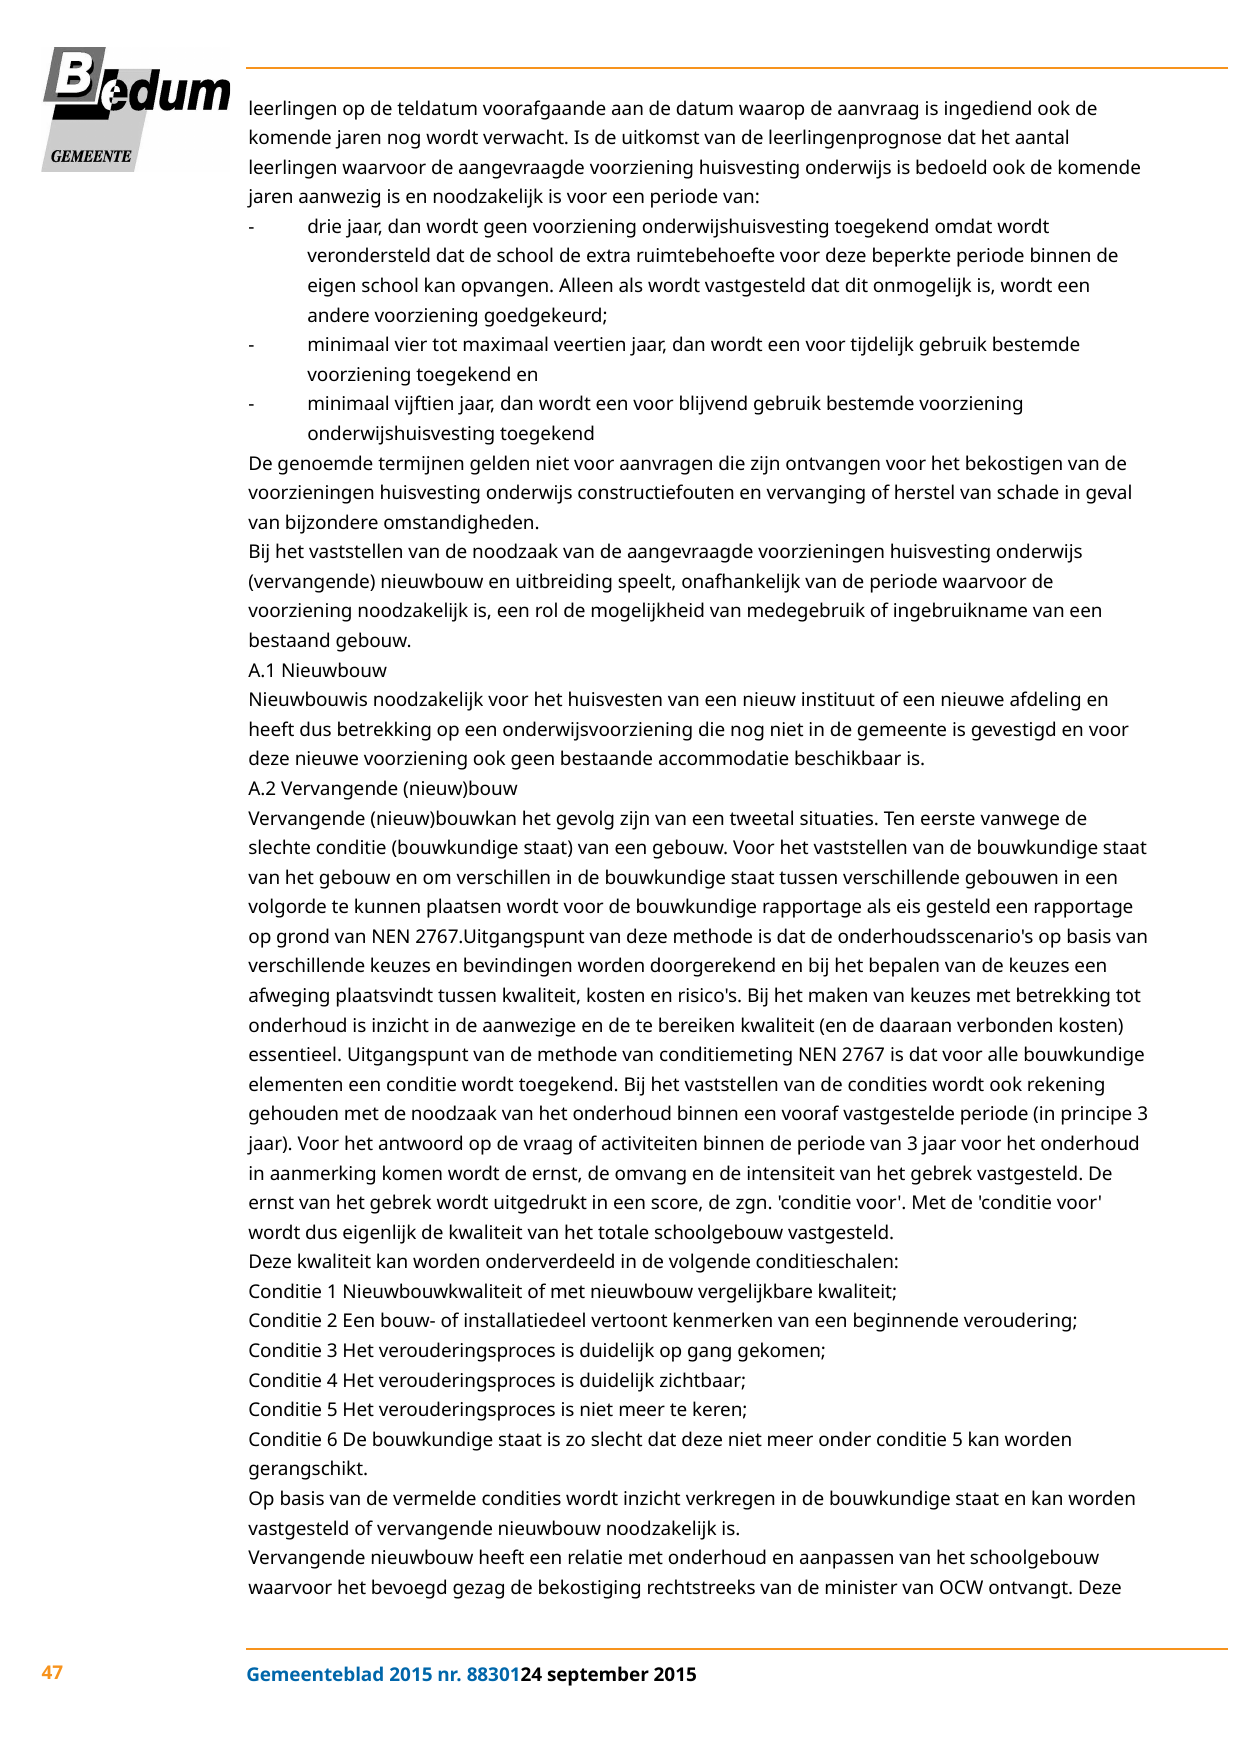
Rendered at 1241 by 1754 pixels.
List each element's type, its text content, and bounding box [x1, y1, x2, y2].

text Conditie 6 De bouwkundige staat is zo slecht dat deze niet meer onder conditie 5 kan worden gerangschikt. [248, 1426, 1152, 1481]
text Deze kwaliteit kan worden onderverdeeld in de volgende conditieschalen: [248, 1248, 1152, 1274]
text Op basis van de vermelde condities wordt inzicht verkregen in de bouwkundige staat en kan worden vastgesteld of vervangende nieuwbouw noodzakelijk is. [248, 1485, 1152, 1541]
text Nieuwbouwis noodzakelijk voor het huisvesten van een nieuw instituut of een nieuwe afdeling en heeft dus betrekking op een onderwijsvoorziening die nog niet in de gemeente is gevestigd en voor deze nieuwe voorziening ook geen bestaande accommodatie beschikbaar is. [248, 686, 1152, 771]
text Conditie 1 Nieuwbouwkwaliteit of met nieuwbouw vergelijkbare kwaliteit; [248, 1278, 1152, 1304]
picture [41, 47, 231, 172]
text Conditie 4 Het verouderingsproces is duidelijk zichtbaar; [248, 1367, 1152, 1393]
text Vervangende nieuwbouw heeft een relatie met onderhoud en aanpassen van het schoolgebouw waarvoor het bevoegd gezag de bekostiging rechtstreeks van de minister van OCW ontvangt. Deze [248, 1544, 1152, 1600]
text Vervangende (nieuw)bouwkan het gevolg zijn van een tweetal situaties. Ten eerste vanwege de slechte conditie (bouwkundige staat) van een gebouw. Voor het vaststellen van de bouwkundige staat van het gebouw en om verschillen in de bouwkundige staat tussen verschillende gebouwen in een volgorde te kunnen plaatsen wordt voor de bouwkundige rapportage als eis gesteld een rapportage op grond van NEN 2767.Uitgangspunt van deze methode is dat de onderhoudsscenario's op basis van verschillende keuzes en bevindingen worden doorgerekend en bij het bepalen van de keuzes een afweging plaatsvindt tussen kwaliteit, kosten en risico's. Bij het maken van keuzes met betrekking tot onderhoud is inzicht in de aanwezige en de te bereiken kwaliteit (en de daaraan verbonden kosten) essentieel. Uitgangspunt van de methode van conditiemeting NEN 2767 is dat voor alle bouwkundige elementen een conditie wordt toegekend. Bij het vaststellen van de condities wordt ook rekening gehouden met de noodzaak van het onderhoud binnen een vooraf vastgestelde periode (in principe 3 jaar). Voor het antwoord op de vraag of activiteiten binnen de periode van 3 jaar voor het onderhoud in aanmerking komen wordt de ernst, de omvang en de intensiteit van het gebrek vastgesteld. De ernst van het gebrek wordt uitgedrukt in een score, de zgn. 'conditie voor'. Met de 'conditie voor' wordt dus eigenlijk de kwaliteit van het totale schoolgebouw vastgesteld. [248, 805, 1152, 1245]
text A.1 Nieuwbouw [248, 657, 1152, 683]
list drie jaar, dan wordt geen voorziening onderwijshuisvesting toegekend omdat wordt verondersteld dat de school de extra ruimtebehoefte voor deze beperkte periode binnen de eigen school kan opvangen. Alleen als wordt vastgesteld dat dit onmogelijk is, wordt een andere voorziening goedgekeurd; [248, 213, 1152, 328]
text Bij het vaststellen van de noodzaak van de aangevraagde voorzieningen huisvesting onderwijs (vervangende) nieuwbouw en uitbreiding speelt, onafhankelijk van de periode waarvoor de voorziening noodzakelijk is, een rol de mogelijkheid van medegebruik of ingebruikname van een bestaand gebouw. [248, 538, 1152, 653]
text De genoemde termijnen gelden niet voor aanvragen die zijn ontvangen voor het bekostigen van de voorzieningen huisvesting onderwijs constructiefouten en vervanging of herstel van schade in geval van bijzondere omstandigheden. [248, 450, 1152, 535]
list minimaal vijftien jaar, dan wordt een voor blijvend gebruik bestemde voorziening onderwijshuisvesting toegekend [248, 391, 1152, 446]
text Conditie 3 Het verouderingsproces is duidelijk op gang gekomen; [248, 1337, 1152, 1363]
text Conditie 5 Het verouderingsproces is niet meer te keren; [248, 1396, 1152, 1422]
text leerlingen op de teldatum voorafgaande aan de datum waarop de aanvraag is ingediend ook de komende jaren nog wordt verwacht. Is de uitkomst van de leerlingenprognose dat het aantal leerlingen waarvoor de aangevraagde voorziening huisvesting onderwijs is bedoeld ook de komende jaren aanwezig is en noodzakelijk is voor een periode van: [248, 95, 1152, 209]
list minimaal vier tot maximaal veertien jaar, dan wordt een voor tijdelijk gebruik bestemde voorziening toegekend en [248, 331, 1152, 387]
text A.2 Vervangende (nieuw)bouw [248, 775, 1152, 801]
text Conditie 2 Een bouw- of installatiedeel vertoont kenmerken van een beginnende veroudering; [248, 1308, 1152, 1333]
